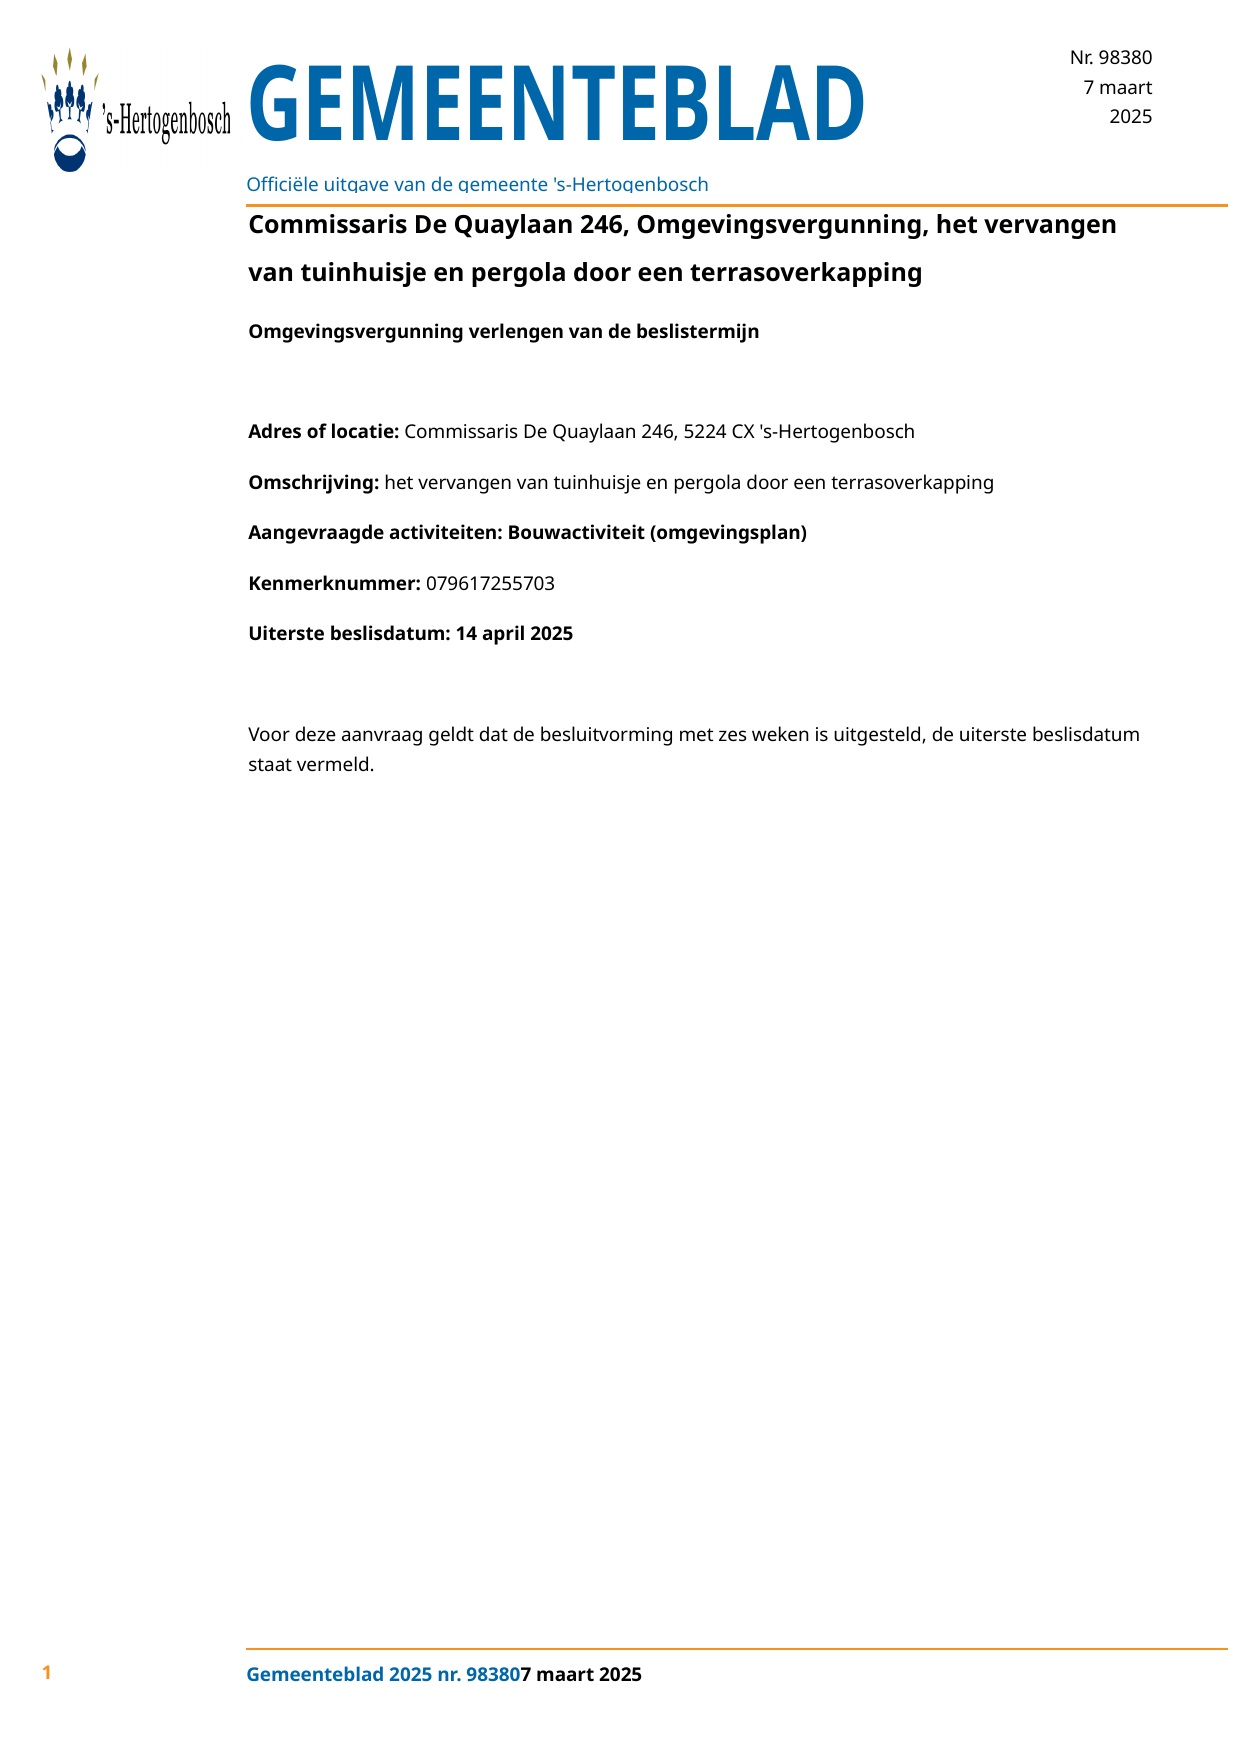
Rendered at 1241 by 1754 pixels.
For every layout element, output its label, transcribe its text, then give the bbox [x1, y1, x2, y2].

text Adres of locatie: Commissaris De Quaylaan 246, 5224 CX 's-Hertogenbosch [248, 419, 1152, 444]
text Commissaris De Quaylaan 246, Omgevingsvergunning, het vervangen van tuinhuisje en pergola door een terrasoverkapping [248, 207, 1152, 288]
picture [41, 47, 231, 172]
text Kenmerknummer: 079617255703 [248, 570, 1152, 596]
text Omgevingsvergunning verlengen van de beslistermijn [248, 318, 1152, 344]
text Omschrijving: het vervangen van tuinhuisje en pergola door een terrasoverkapping [248, 469, 1152, 495]
text Uiterste beslisdatum: 14 april 2025 [248, 620, 1152, 646]
text Voor deze aanvraag geldt dat de besluitvorming met zes weken is uitgesteld, de uiterste beslisdatum staat vermeld. [248, 721, 1152, 777]
text Aangevraagde activiteiten: Bouwactiviteit (omgevingsplan) [248, 519, 1152, 545]
